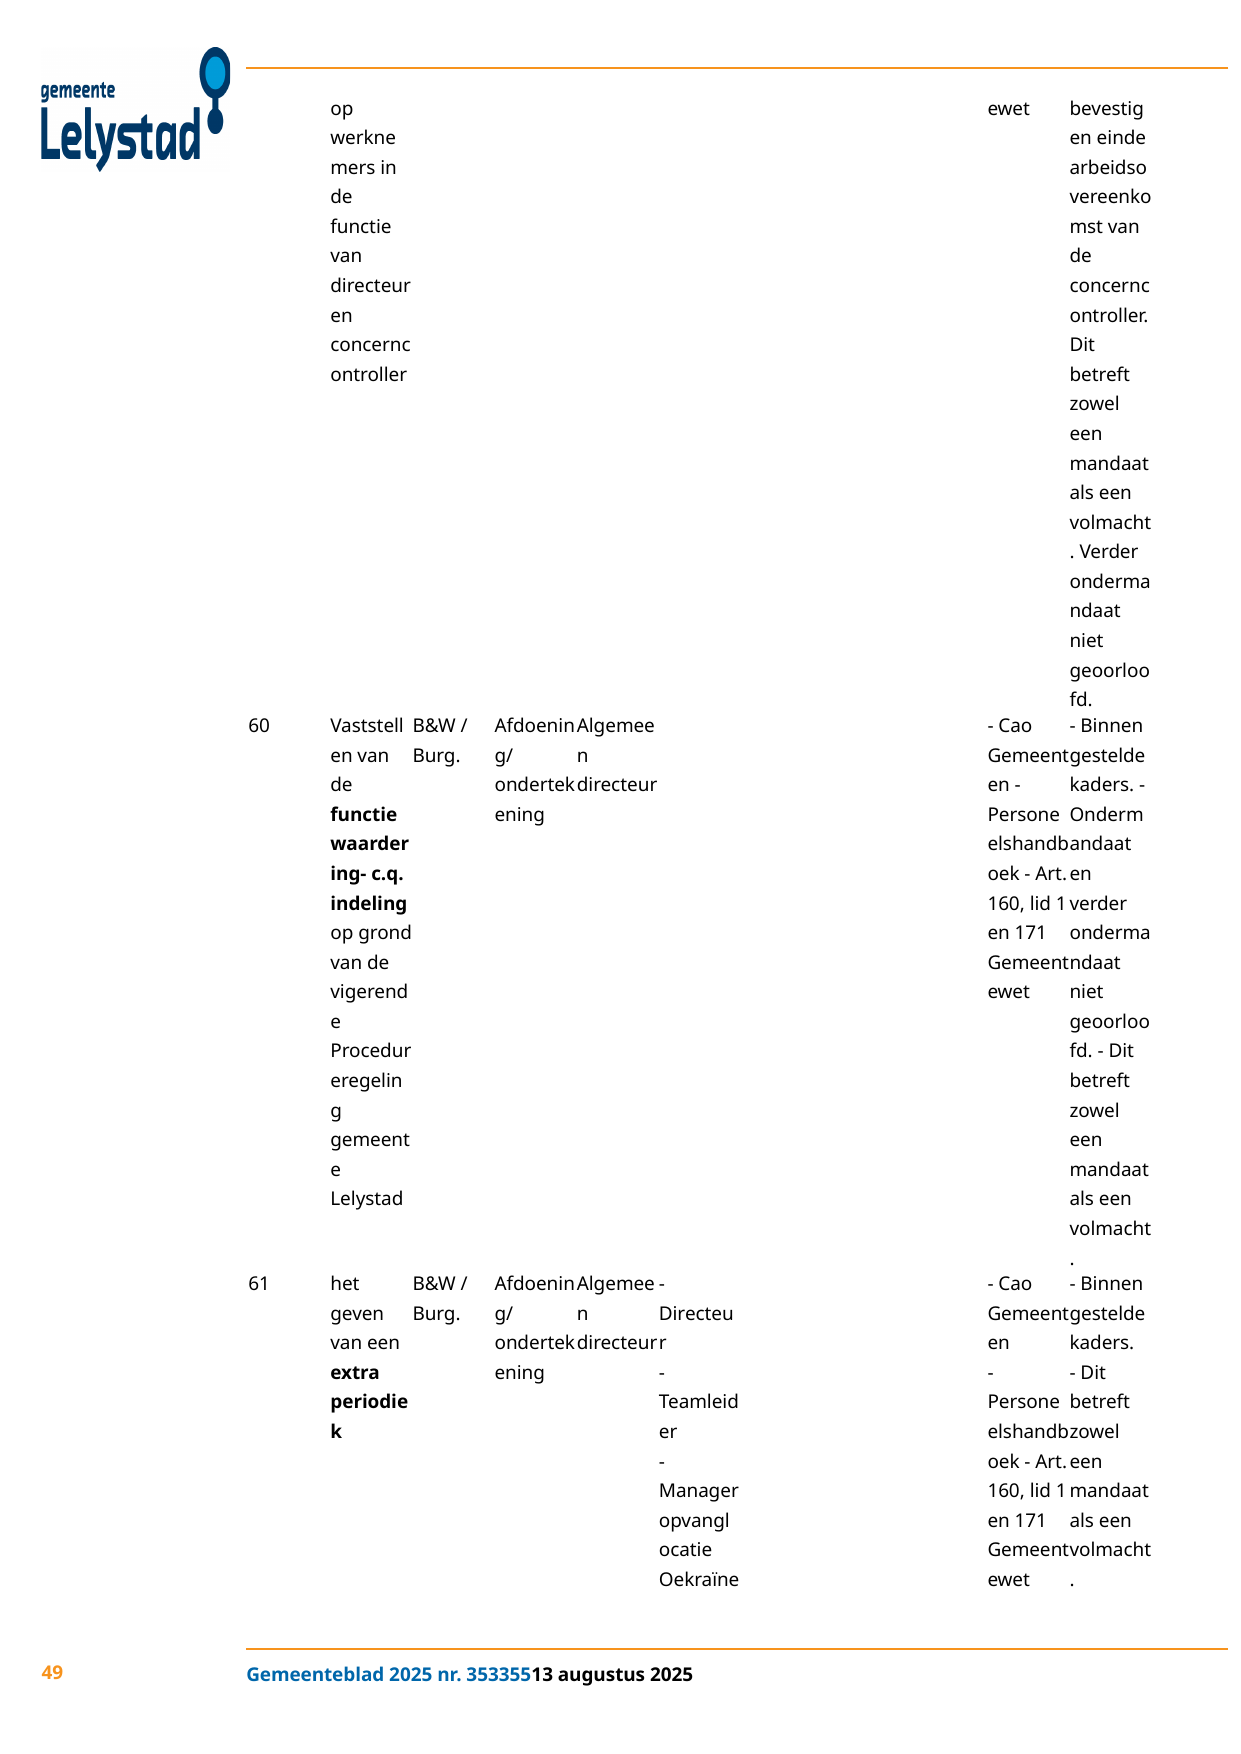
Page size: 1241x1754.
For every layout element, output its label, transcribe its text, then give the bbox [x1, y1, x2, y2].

table_cell B&W / Burg. [412, 712, 494, 1270]
table_cell bevestigen einde arbeidsovereenkomst van de concerncontroller.Dit betreft zowel een mandaat als een volmacht. Verder ondermandaat niet geoorloofd. [1069, 95, 1152, 712]
table_cell [823, 712, 905, 1270]
table_cell [741, 95, 823, 712]
table_cell [741, 1270, 823, 1592]
table_cell Algemeen directeur [577, 1270, 659, 1592]
table_cell 60 [248, 712, 330, 1270]
table_cell [905, 1270, 987, 1592]
table_cell - Binnen gestelde kaders. - Ondermandaat en verder ondermandaat niet geoorloofd. - Dit betreft zowel een mandaat als een volmacht. [1069, 712, 1152, 1270]
table_cell [741, 712, 823, 1270]
table_cell [659, 712, 741, 1270]
table_cell [823, 1270, 905, 1592]
table_cell Vaststellen van de functiewaardering- c.q. indeling op grond van de vigerende Procedureregeling gemeente Lelystad [330, 712, 412, 1270]
table_cell B&W / Burg. [412, 1270, 494, 1592]
table_cell [412, 95, 494, 712]
table_cell het geven van een extra periodiek [330, 1270, 412, 1592]
table_cell [494, 95, 577, 712]
table_cell - Cao Gemeenten - Personeelshandboek - Art. 160, lid 1 en 171 Gemeentewet [987, 712, 1069, 1270]
table_cell Afdoening/ondertekening [494, 1270, 577, 1592]
table_cell [905, 712, 987, 1270]
table_cell [248, 95, 330, 712]
table_cell - Binnen gestelde kaders. - Dit betreft zowel een mandaat als een volmacht. [1069, 1270, 1152, 1592]
table_cell 61 [248, 1270, 330, 1592]
table_cell Afdoening/ondertekening [494, 712, 577, 1270]
table_cell [905, 95, 987, 712]
table_cell op werknemers in de functie van directeur en concerncontroller [330, 95, 412, 712]
picture [41, 47, 231, 172]
table_cell Algemeen directeur [577, 712, 659, 1270]
table_cell [659, 95, 741, 712]
table_cell [577, 95, 659, 712]
table_cell - Directeur - Teamleider - Manager opvanglocatie Oekraïne [659, 1270, 741, 1592]
table_cell - Cao Gemeenten - Personeelshandboek - Art. 160, lid 1 en 171 Gemeentewet [987, 1270, 1069, 1592]
table_cell [823, 95, 905, 712]
table_cell ewet [987, 95, 1069, 712]
